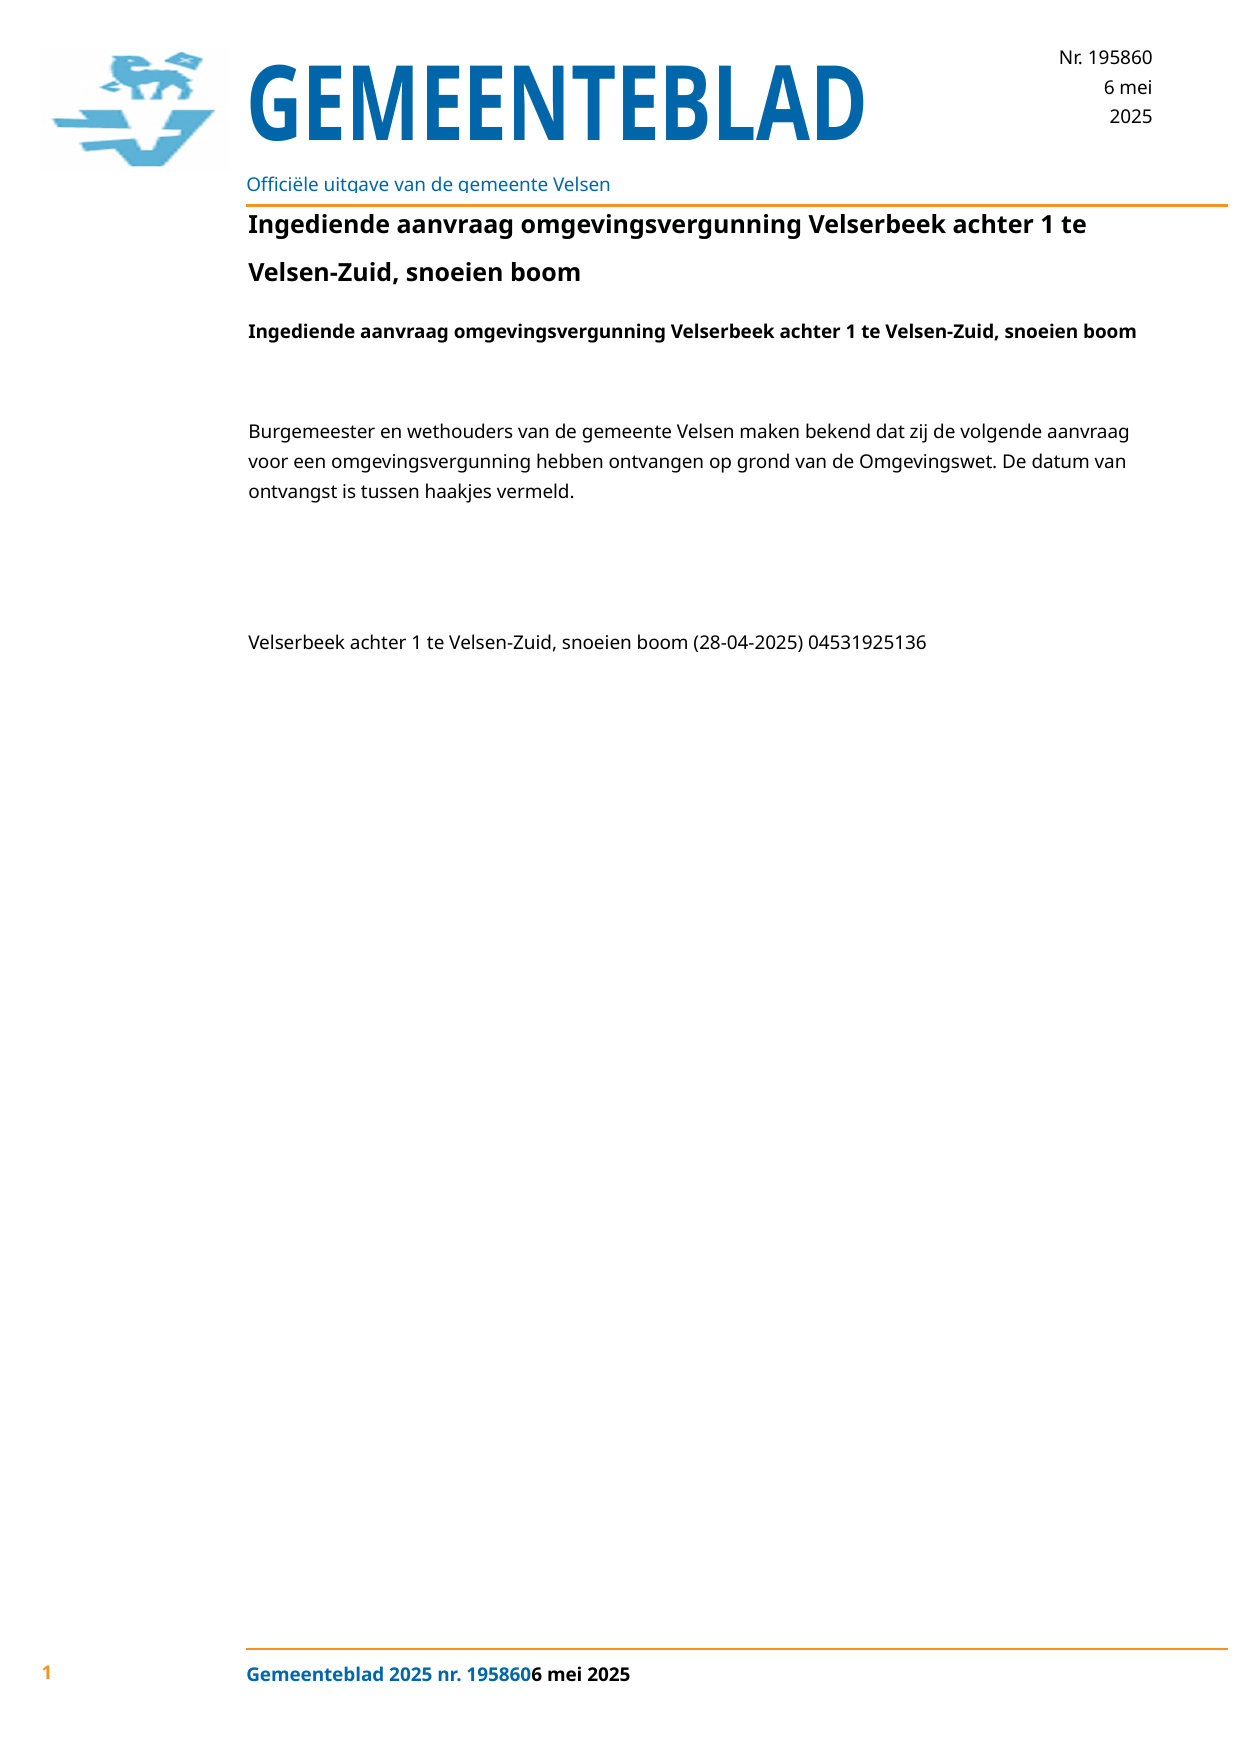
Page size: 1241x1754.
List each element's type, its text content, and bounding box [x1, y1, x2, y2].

text Burgemeester en wethouders van de gemeente Velsen maken bekend dat zij de volgende aanvraag voor een omgevingsvergunning hebben ontvangen op grond van de Omgevingswet. De datum van ontvangst is tussen haakjes vermeld. [248, 419, 1152, 504]
text Velserbeek achter 1 te Velsen-Zuid, snoeien boom (28-04-2025) 04531925136 [248, 629, 1152, 655]
text Ingediende aanvraag omgevingsvergunning Velserbeek achter 1 te Velsen-Zuid, snoeien boom [248, 207, 1152, 288]
picture [41, 47, 231, 172]
text Ingediende aanvraag omgevingsvergunning Velserbeek achter 1 te Velsen-Zuid, snoeien boom [248, 318, 1152, 344]
